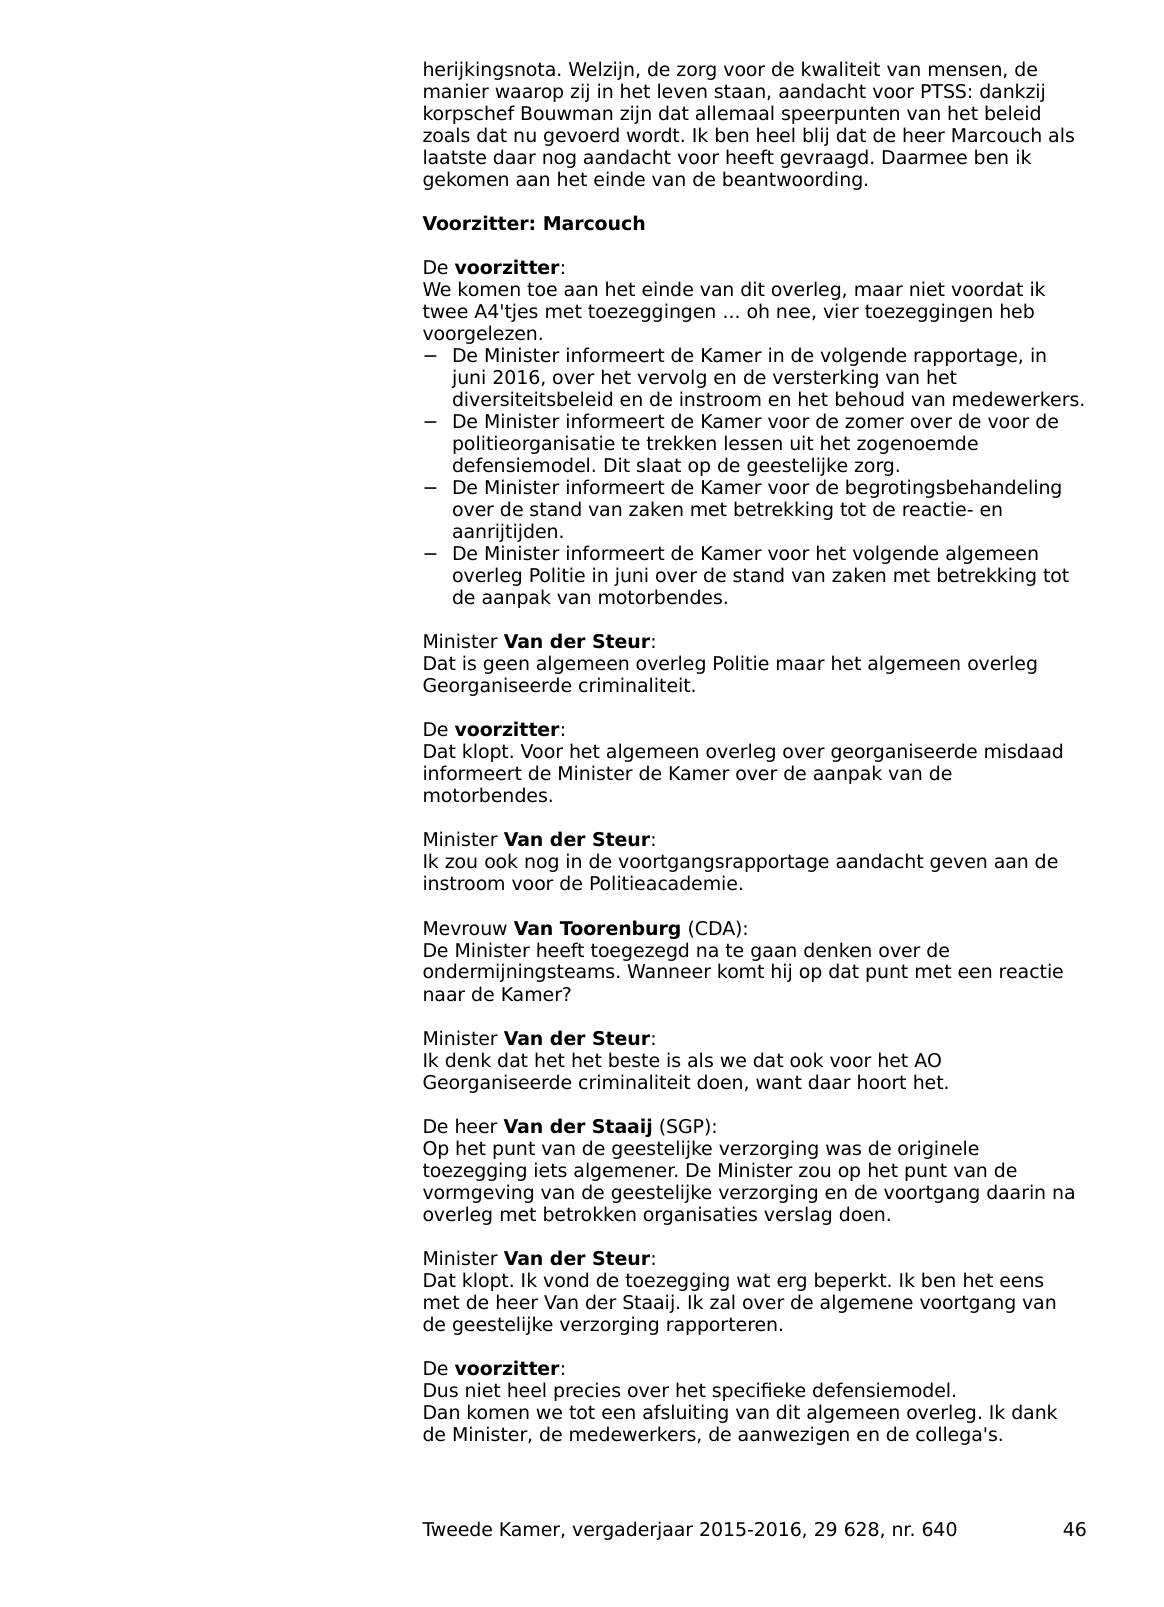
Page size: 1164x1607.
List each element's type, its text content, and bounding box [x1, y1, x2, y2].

text − De Minister informeert de Kamer voor de zomer over de voor de politieorganisatie te trekken lessen uit het zogenoemde defensiemodel. Dit slaat op de geestelijke zorg. [422, 411, 1087, 477]
text Dat klopt. Ik vond de toezegging wat erg beperkt. Ik ben het eens met de heer Van der Staaij. Ik zal over de algemene voortgang van de geestelijke verzorging rapporteren. [422, 1270, 1087, 1336]
text Ik zou ook nog in de voortgangsrapportage aandacht geven aan de instroom voor de Politieacademie. [422, 851, 1087, 895]
text De Minister heeft toegezegd na te gaan denken over de ondermijningsteams. Wanneer komt hij op dat punt met een reactie naar de Kamer? [422, 939, 1087, 1005]
text De voorzitter: [422, 1358, 1087, 1380]
text Dus niet heel precies over het specifieke defensiemodel. [422, 1380, 1087, 1402]
text Mevrouw Van Toorenburg (CDA): [422, 917, 1087, 939]
text − De Minister informeert de Kamer in de volgende rapportage, in juni 2016, over het vervolg en de versterking van het diversiteitsbeleid en de instroom en het behoud van medewerkers. [422, 345, 1087, 411]
text We komen toe aan het einde van dit overleg, maar niet voordat ik twee A4'tjes met toezeggingen ... oh nee, vier toezeggingen heb voorgelezen. [422, 279, 1087, 345]
text Minister Van der Steur: [422, 1248, 1087, 1270]
text − De Minister informeert de Kamer voor de begrotingsbehandeling over de stand van zaken met betrekking tot de reactie- en aanrijtijden. [422, 477, 1087, 543]
text − De Minister informeert de Kamer voor het volgende algemeen overleg Politie in juni over de stand van zaken met betrekking tot de aanpak van motorbendes. [422, 543, 1087, 609]
text Dan komen we tot een afsluiting van dit algemeen overleg. Ik dank de Minister, de medewerkers, de aanwezigen en de collega's. [422, 1402, 1087, 1446]
text Op het punt van de geestelijke verzorging was de originele toezegging iets algemener. De Minister zou op het punt van de vormgeving van de geestelijke verzorging en de voortgang daarin na overleg met betrokken organisaties verslag doen. [422, 1138, 1087, 1226]
text Minister Van der Steur: [422, 631, 1087, 653]
text De voorzitter: [422, 719, 1087, 741]
text Minister Van der Steur: [422, 829, 1087, 851]
text Dat is geen algemeen overleg Politie maar het algemeen overleg Georganiseerde criminaliteit. [422, 653, 1087, 697]
text Dat klopt. Voor het algemeen overleg over georganiseerde misdaad informeert de Minister de Kamer over de aanpak van de motorbendes. [422, 741, 1087, 807]
text Ik denk dat het het beste is als we dat ook voor het AO Georganiseerde criminaliteit doen, want daar hoort het. [422, 1049, 1087, 1093]
subtitle Voorzitter: Marcouch [422, 213, 1087, 235]
text Minister Van der Steur: [422, 1028, 1087, 1049]
text De heer Van der Staaij (SGP): [422, 1116, 1087, 1138]
text herijkingsnota. Welzijn, de zorg voor de kwaliteit van mensen, de manier waarop zij in het leven staan, aandacht voor PTSS: dankzij korpschef Bouwman zijn dat allemaal speerpunten van het beleid zoals dat nu gevoerd wordt. Ik ben heel blij dat de heer Marcouch als laatste daar nog aandacht voor heeft gevraagd. Daarmee ben ik gekomen aan het einde van de beantwoording. [422, 59, 1087, 191]
text De voorzitter: [422, 257, 1087, 279]
